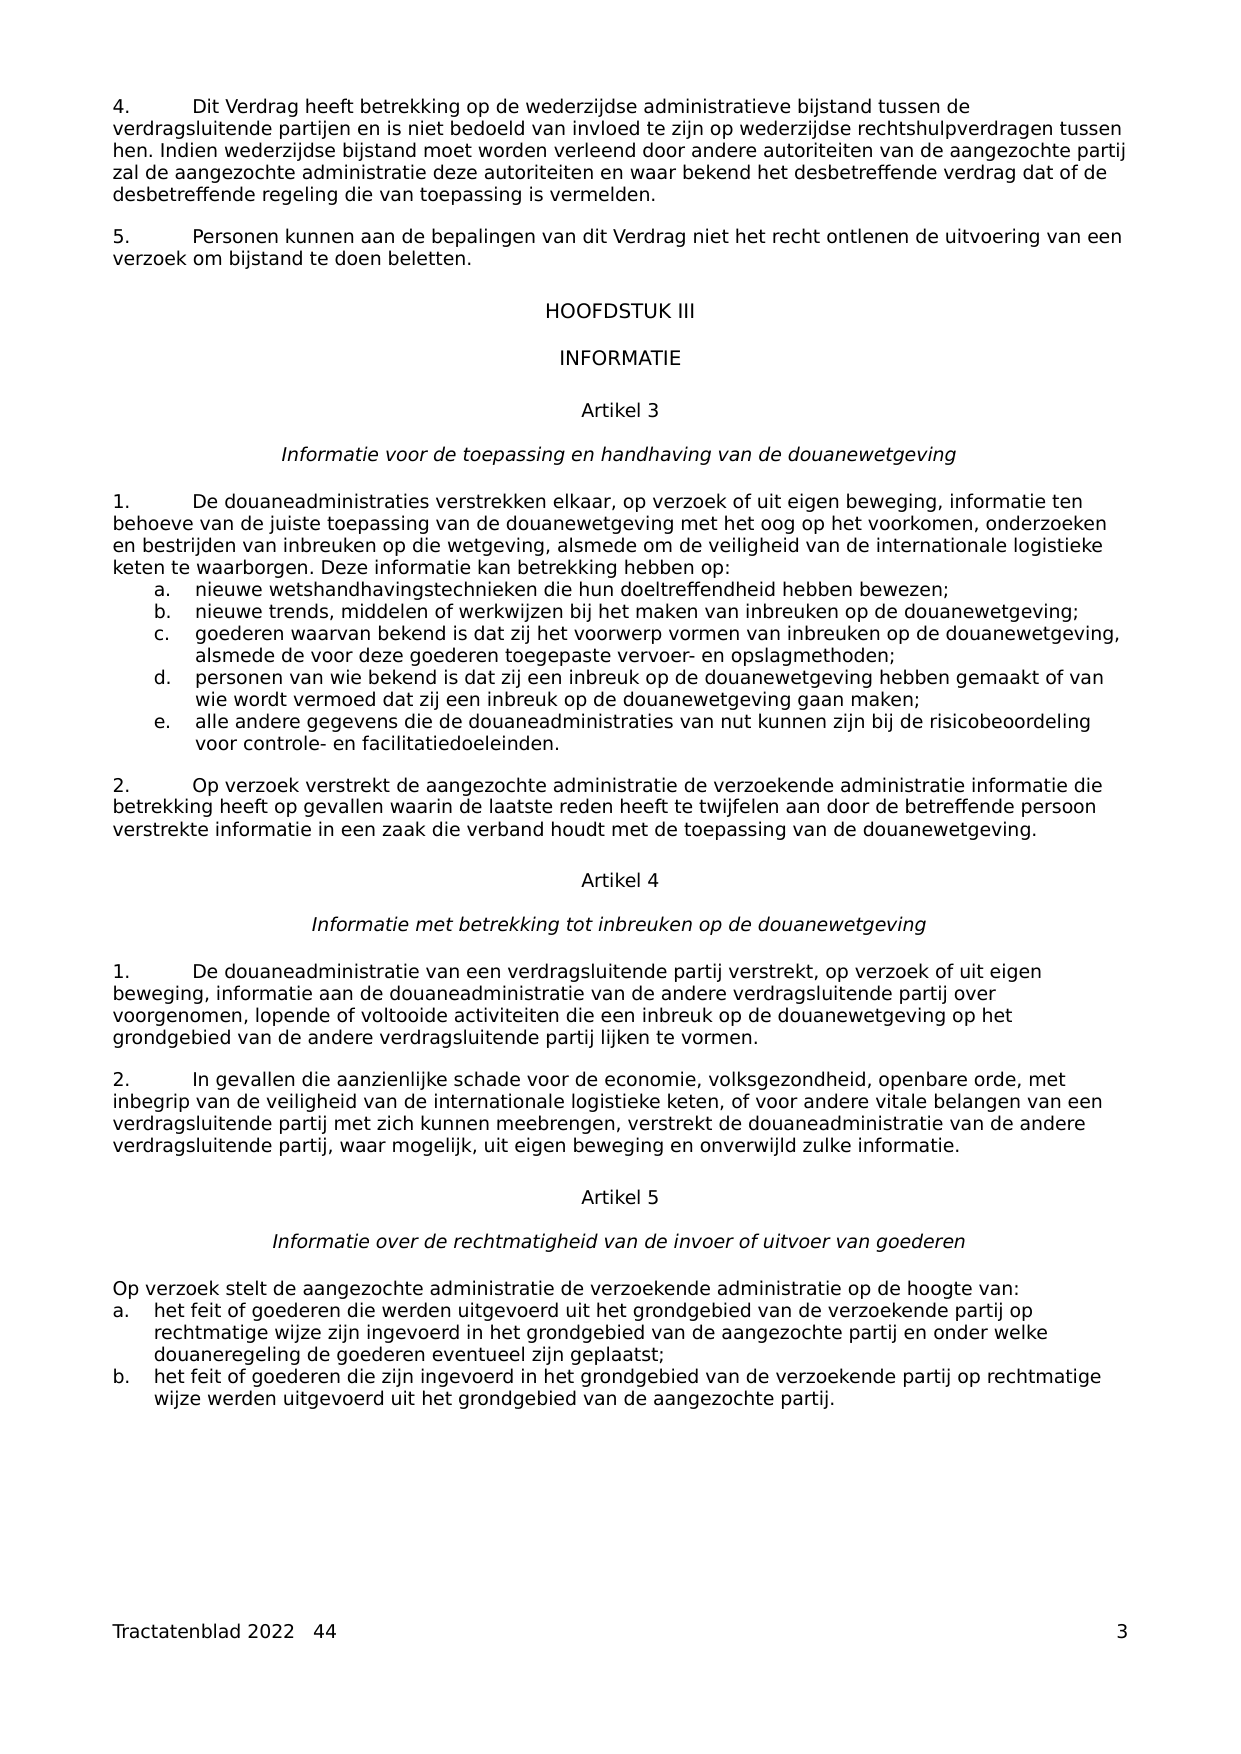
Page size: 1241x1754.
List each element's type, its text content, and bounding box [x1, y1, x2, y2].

text 2. Op verzoek verstrekt de aangezochte administratie de verzoekende administratie informatie die betrekking heeft op gevallen waarin de laatste reden heeft te twijfelen aan door de betreffende persoon verstrekte informatie in een zaak die verband houdt met de toepassing van de douanewetgeving. [112, 774, 1128, 840]
text b. nieuwe trends, middelen of werkwijzen bij het maken van inbreuken op de douanewetgeving; [153, 601, 1128, 623]
subtitle Artikel 3 Informatie voor de toepassing en handhaving van de douanewetgeving [112, 400, 1128, 466]
text b. het feit of goederen die zijn ingevoerd in het grondgebied van de verzoekende partij op rechtmatige wijze werden uitgevoerd uit het grondgebied van de aangezochte partij. [112, 1366, 1128, 1410]
subtitle HOOFDSTUK III INFORMATIE [112, 300, 1128, 370]
text a. het feit of goederen die werden uitgevoerd uit het grondgebied van de verzoekende partij op rechtmatige wijze zijn ingevoerd in het grondgebied van de aangezochte partij en onder welke douaneregeling de goederen eventueel zijn geplaatst; [112, 1300, 1128, 1366]
subtitle Artikel 5 Informatie over de rechtmatigheid van de invoer of uitvoer van goederen [112, 1187, 1128, 1253]
subtitle Artikel 4 Informatie met betrekking tot inbreuken op de douanewetgeving [112, 870, 1128, 936]
text c. goederen waarvan bekend is dat zij het voorwerp vormen van inbreuken op de douanewetgeving, alsmede de voor deze goederen toegepaste vervoer- en opslagmethoden; [153, 623, 1128, 667]
text Op verzoek stelt de aangezochte administratie de verzoekende administratie op de hoogte van: [112, 1278, 1128, 1300]
text 4. Dit Verdrag heeft betrekking op de wederzijdse administratieve bijstand tussen de verdragsluitende partijen en is niet bedoeld van invloed te zijn op wederzijdse rechtshulpverdragen tussen hen. Indien wederzijdse bijstand moet worden verleend door andere autoriteiten van de aangezochte partij zal de aangezochte administratie deze autoriteiten en waar bekend het desbetreffende verdrag dat of de desbetreffende regeling die van toepassing is vermelden. [112, 96, 1128, 206]
text 5. Personen kunnen aan de bepalingen van dit Verdrag niet het recht ontlenen de uitvoering van een verzoek om bijstand te doen beletten. [112, 226, 1128, 270]
text d. personen van wie bekend is dat zij een inbreuk op de douanewetgeving hebben gemaakt of van wie wordt vermoed dat zij een inbreuk op de douanewetgeving gaan maken; [153, 667, 1128, 711]
text 2. In gevallen die aanzienlijke schade voor de economie, volksgezondheid, openbare orde, met inbegrip van de veiligheid van de internationale logistieke keten, of voor andere vitale belangen van een verdragsluitende partij met zich kunnen meebrengen, verstrekt de douaneadministratie van de andere verdragsluitende partij, waar mogelijk, uit eigen beweging en onverwijld zulke informatie. [112, 1069, 1128, 1157]
text a. nieuwe wetshandhavingstechnieken die hun doeltreffendheid hebben bewezen; [153, 579, 1128, 601]
text e. alle andere gegevens die de douaneadministraties van nut kunnen zijn bij de risicobeoordeling voor controle- en facilitatiedoeleinden. [153, 711, 1128, 754]
text 1. De douaneadministratie van een verdragsluitende partij verstrekt, op verzoek of uit eigen beweging, informatie aan de douaneadministratie van de andere verdragsluitende partij over voorgenomen, lopende of voltooide activiteiten die een inbreuk op de douanewetgeving op het grondgebied van de andere verdragsluitende partij lijken te vormen. [112, 961, 1128, 1049]
text 1. De douaneadministraties verstrekken elkaar, op verzoek of uit eigen beweging, informatie ten behoeve van de juiste toepassing van de douanewetgeving met het oog op het voorkomen, onderzoeken en bestrijden van inbreuken op die wetgeving, alsmede om de veiligheid van de internationale logistieke keten te waarborgen. Deze informatie kan betrekking hebben op: [112, 491, 1128, 579]
